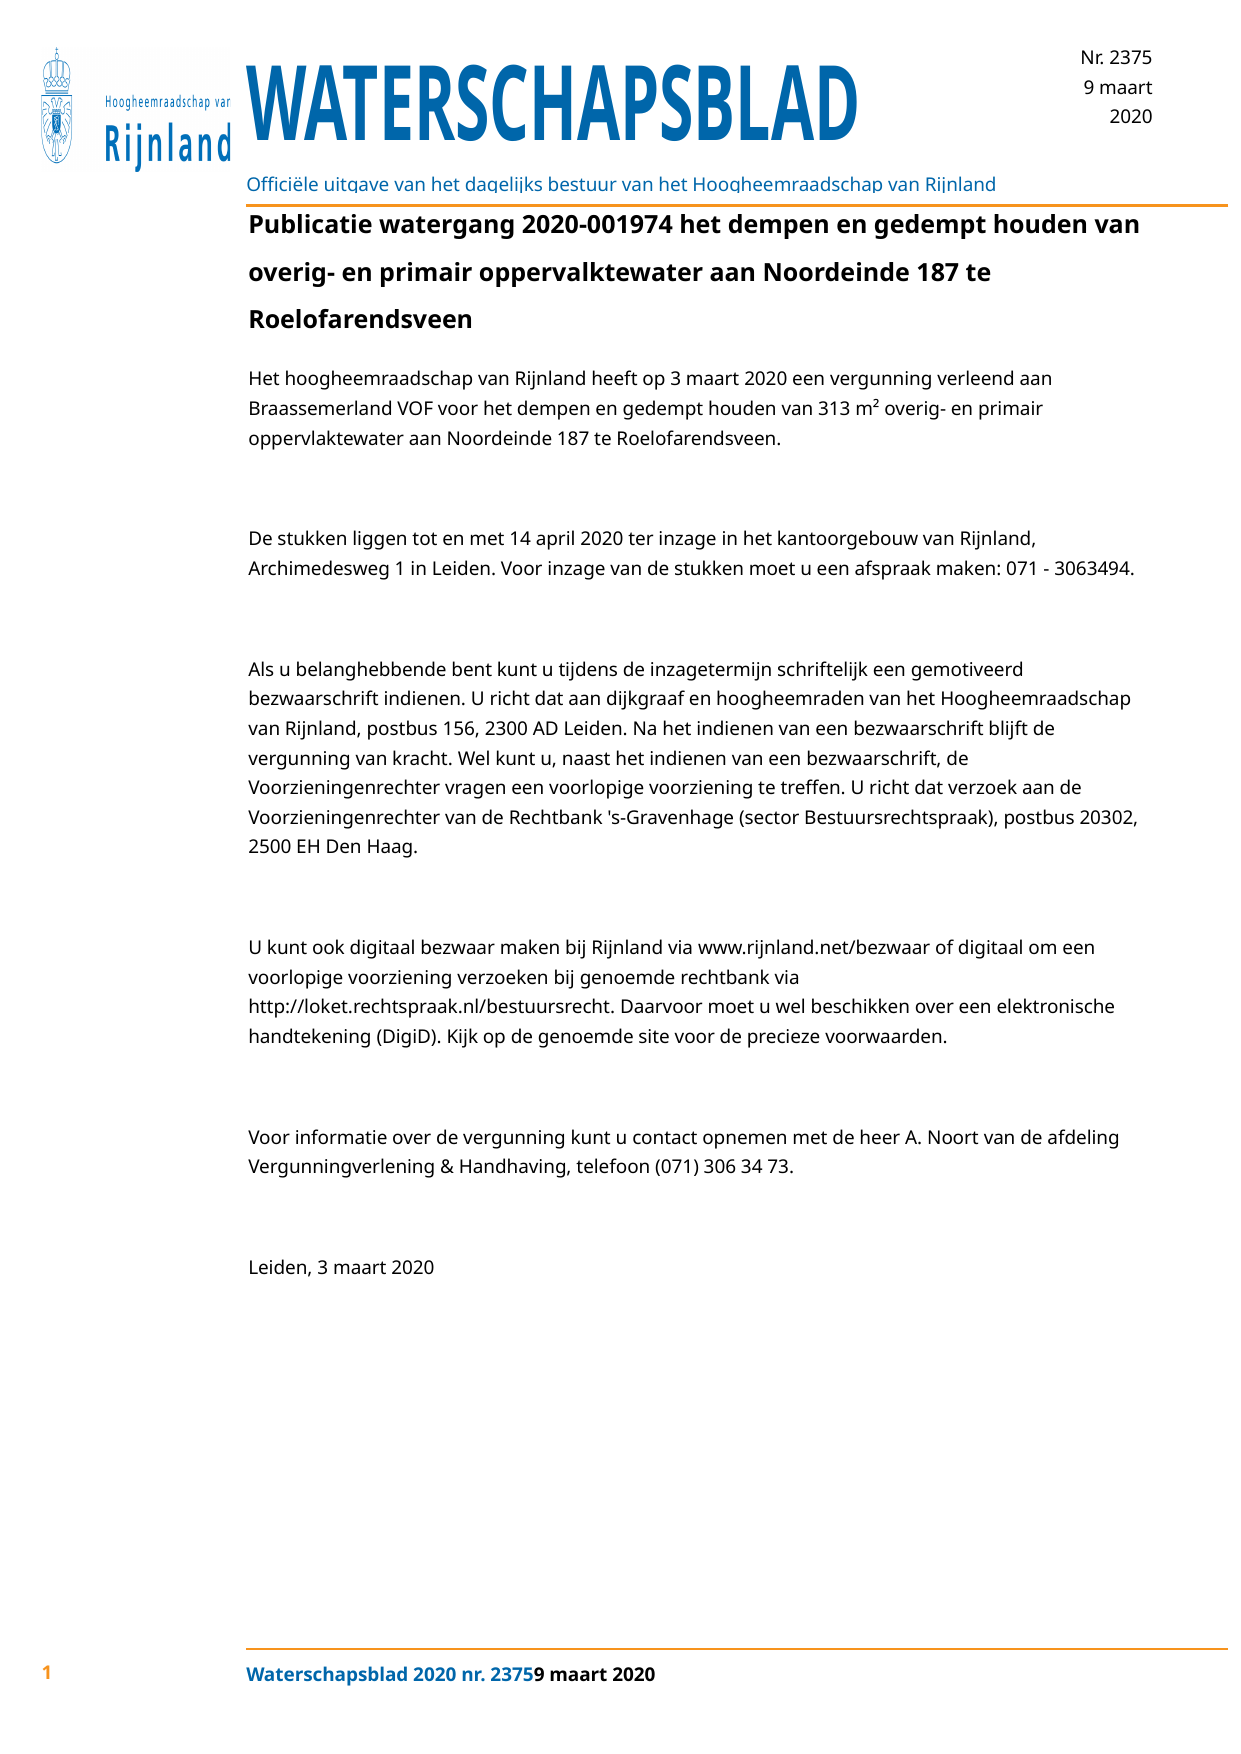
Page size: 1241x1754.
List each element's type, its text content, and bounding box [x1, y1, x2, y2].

text De stukken liggen tot en met 14 april 2020 ter inzage in het kantoorgebouw van Rijnland, Archimedesweg 1 in Leiden. Voor inzage van de stukken moet u een afspraak maken: 071 - 3063494. [248, 526, 1152, 581]
picture [41, 47, 231, 172]
text Voor informatie over de vergunning kunt u contact opnemen met de heer A. Noort van de afdeling Vergunningverlening & Handhaving, telefoon (071) 306 34 73. [248, 1124, 1152, 1179]
text Leiden, 3 maart 2020 [248, 1254, 1152, 1280]
text Als u belanghebbende bent kunt u tijdens de inzagetermijn schriftelijk een gemotiveerd bezwaarschrift indienen. U richt dat aan dijkgraaf en hoogheemraden van het Hoogheemraadschap van Rijnland, postbus 156, 2300 AD Leiden. Na het indienen van een bezwaarschrift blijft de vergunning van kracht. Wel kunt u, naast het indienen van een bezwaarschrift, de Voorzieningenrechter vragen een voorlopige voorziening te treffen. U richt dat verzoek aan de Voorzieningenrechter van de Rechtbank 's-Gravenhage (sector Bestuursrechtspraak), postbus 20302, 2500 EH Den Haag. [248, 656, 1152, 859]
text U kunt ook digitaal bezwaar maken bij Rijnland via www.rijnland.net/bezwaar of digitaal om een voorlopige voorziening verzoeken bij genoemde rechtbank via http://loket.rechtspraak.nl/bestuursrecht. Daarvoor moet u wel beschikken over een elektronische handtekening (DigiD). Kijk op de genoemde site voor de precieze voorwaarden. [248, 934, 1152, 1049]
text Publicatie watergang 2020-001974 het dempen en gedempt houden van overig- en primair oppervalktewater aan Noordeinde 187 te Roelofarendsveen [248, 207, 1152, 336]
text Het hoogheemraadschap van Rijnland heeft op 3 maart 2020 een vergunning verleend aan Braassemerland VOF voor het dempen en gedempt houden van 313 m² overig- en primair oppervlaktewater aan Noordeinde 187 te Roelofarendsveen. [248, 366, 1152, 450]
